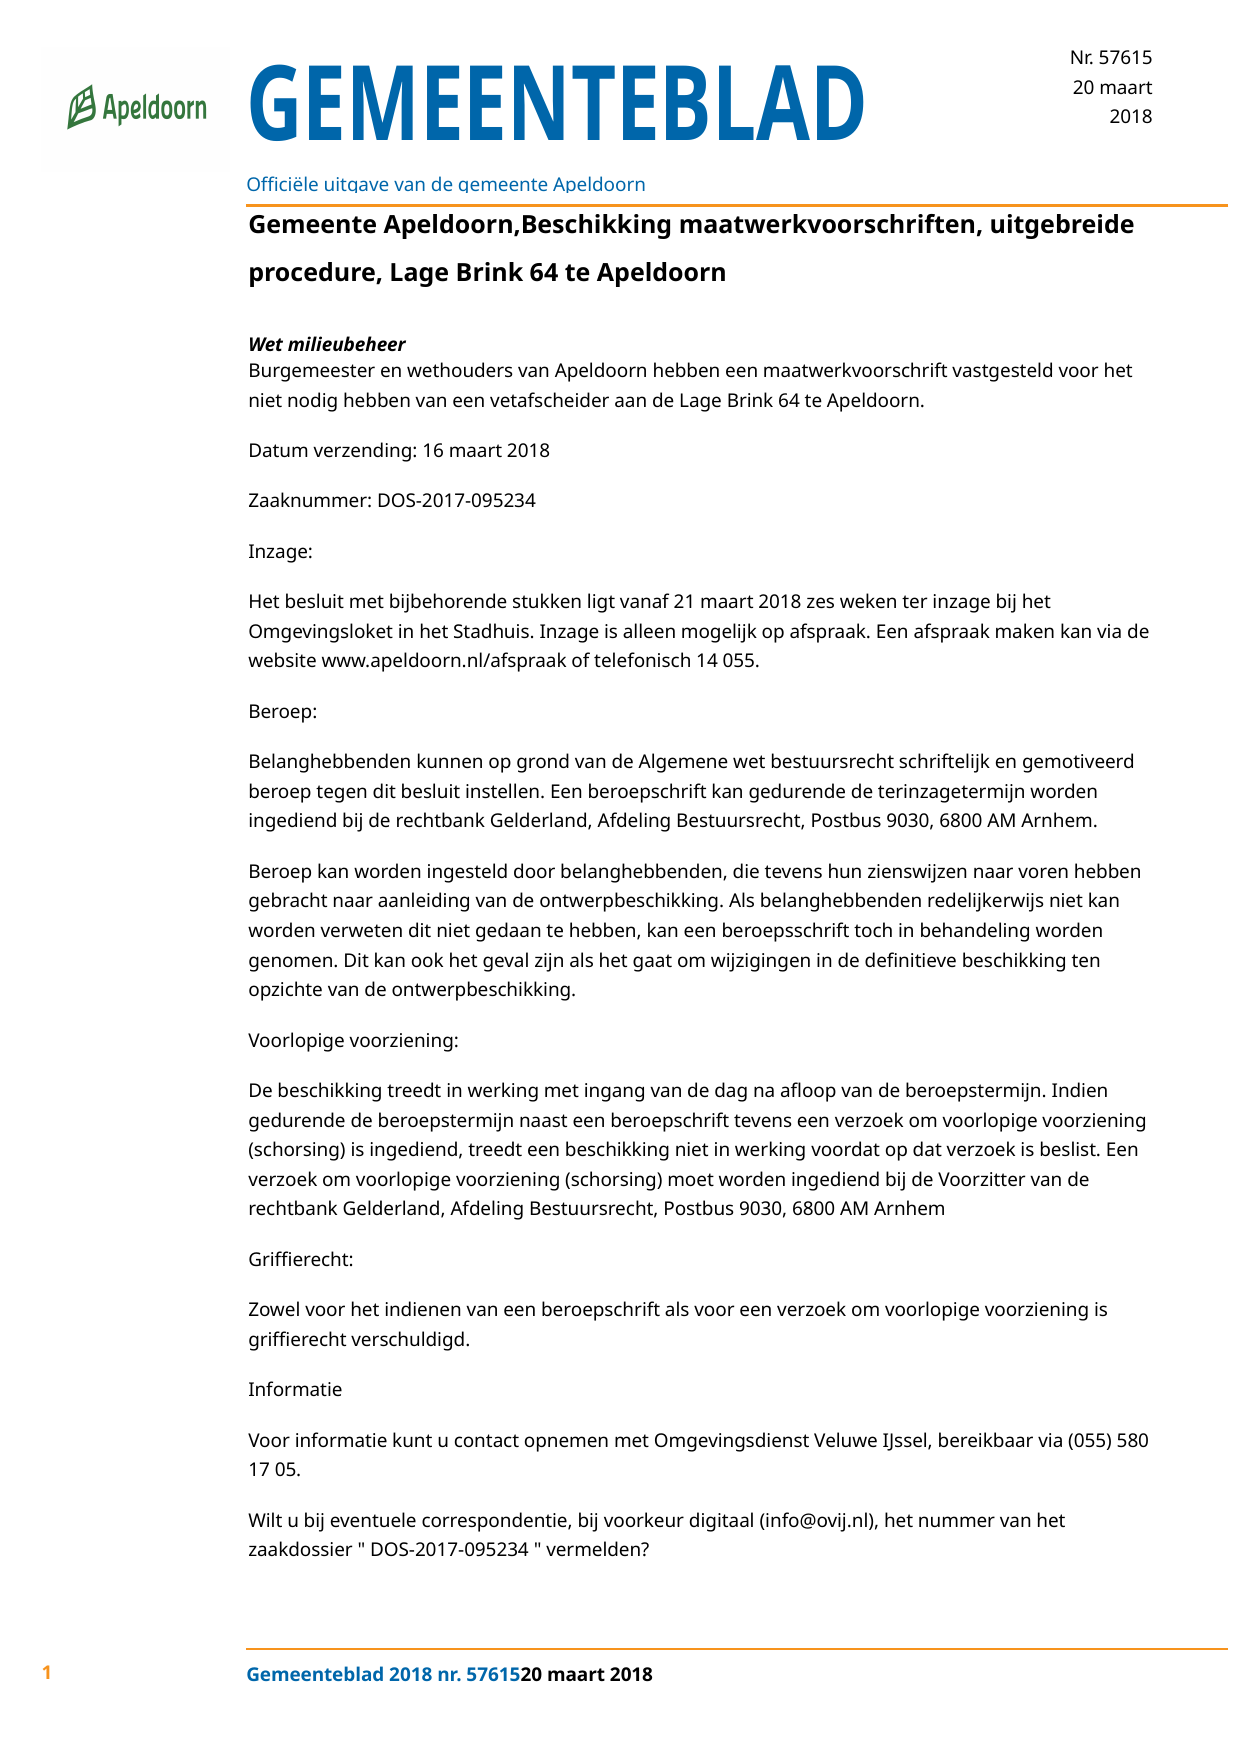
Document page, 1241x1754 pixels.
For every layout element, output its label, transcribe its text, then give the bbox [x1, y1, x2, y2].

text Zowel voor het indienen van een beroepschrift als voor een verzoek om voorlopige voorziening is griffierecht verschuldigd. [248, 1296, 1152, 1352]
text Zaaknummer: DOS-2017-095234 [248, 488, 1152, 513]
text Informatie [248, 1376, 1152, 1402]
text Voor informatie kunt u contact opnemen met Omgevingsdienst Veluwe IJssel, bereikbaar via (055) 580 17 05. [248, 1427, 1152, 1482]
text Beroep: [248, 698, 1152, 724]
picture [41, 47, 231, 172]
text Datum verzending: 16 maart 2018 [248, 437, 1152, 463]
text Belanghebbenden kunnen op grond van de Algemene wet bestuursrecht schriftelijk en gemotiveerd beroep tegen dit besluit instellen. Een beroepschrift kan gedurende de terinzagetermijn worden ingediend bij de rechtbank Gelderland, Afdeling Bestuursrecht, Postbus 9030, 6800 AM Arnhem. [248, 748, 1152, 833]
text Voorlopige voorziening: [248, 1027, 1152, 1052]
text Beroep kan worden ingesteld door belanghebbenden, die tevens hun zienswijzen naar voren hebben gebracht naar aanleiding van de ontwerpbeschikking. Als belanghebbenden redelijkerwijs niet kan worden verweten dit niet gedaan te hebben, kan een beroepsschrift toch in behandeling worden genomen. Dit kan ook het geval zijn als het gaat om wijzigingen in de definitieve beschikking ten opzichte van de ontwerpbeschikking. [248, 858, 1152, 1002]
text Wilt u bij eventuele correspondentie, bij voorkeur digitaal (info@ovij.nl), het nummer van het zaakdossier " DOS-2017-095234 " vermelden? [248, 1507, 1152, 1562]
text Gemeente Apeldoorn,Beschikking maatwerkvoorschriften, uitgebreide procedure, Lage Brink 64 te Apeldoorn [248, 207, 1152, 288]
text Wet milieubeheer [248, 331, 1152, 357]
text Inzage: [248, 538, 1152, 564]
text Griffierecht: [248, 1246, 1152, 1272]
text Burgemeester en wethouders van Apeldoorn hebben een maatwerkvoorschrift vastgesteld voor het niet nodig hebben van een vetafscheider aan de Lage Brink 64 te Apeldoorn. [248, 357, 1152, 412]
text De beschikking treedt in werking met ingang van de dag na afloop van de beroepstermijn. Indien gedurende de beroepstermijn naast een beroepschrift tevens een verzoek om voorlopige voorziening (schorsing) is ingediend, treedt een beschikking niet in werking voordat op dat verzoek is beslist. Een verzoek om voorlopige voorziening (schorsing) moet worden ingediend bij de Voorzitter van de rechtbank Gelderland, Afdeling Bestuursrecht, Postbus 9030, 6800 AM Arnhem [248, 1077, 1152, 1221]
text Het besluit met bijbehorende stukken ligt vanaf 21 maart 2018 zes weken ter inzage bij het Omgevingsloket in het Stadhuis. Inzage is alleen mogelijk op afspraak. Een afspraak maken kan via de website www.apeldoorn.nl/afspraak of telefonisch 14 055. [248, 588, 1152, 673]
